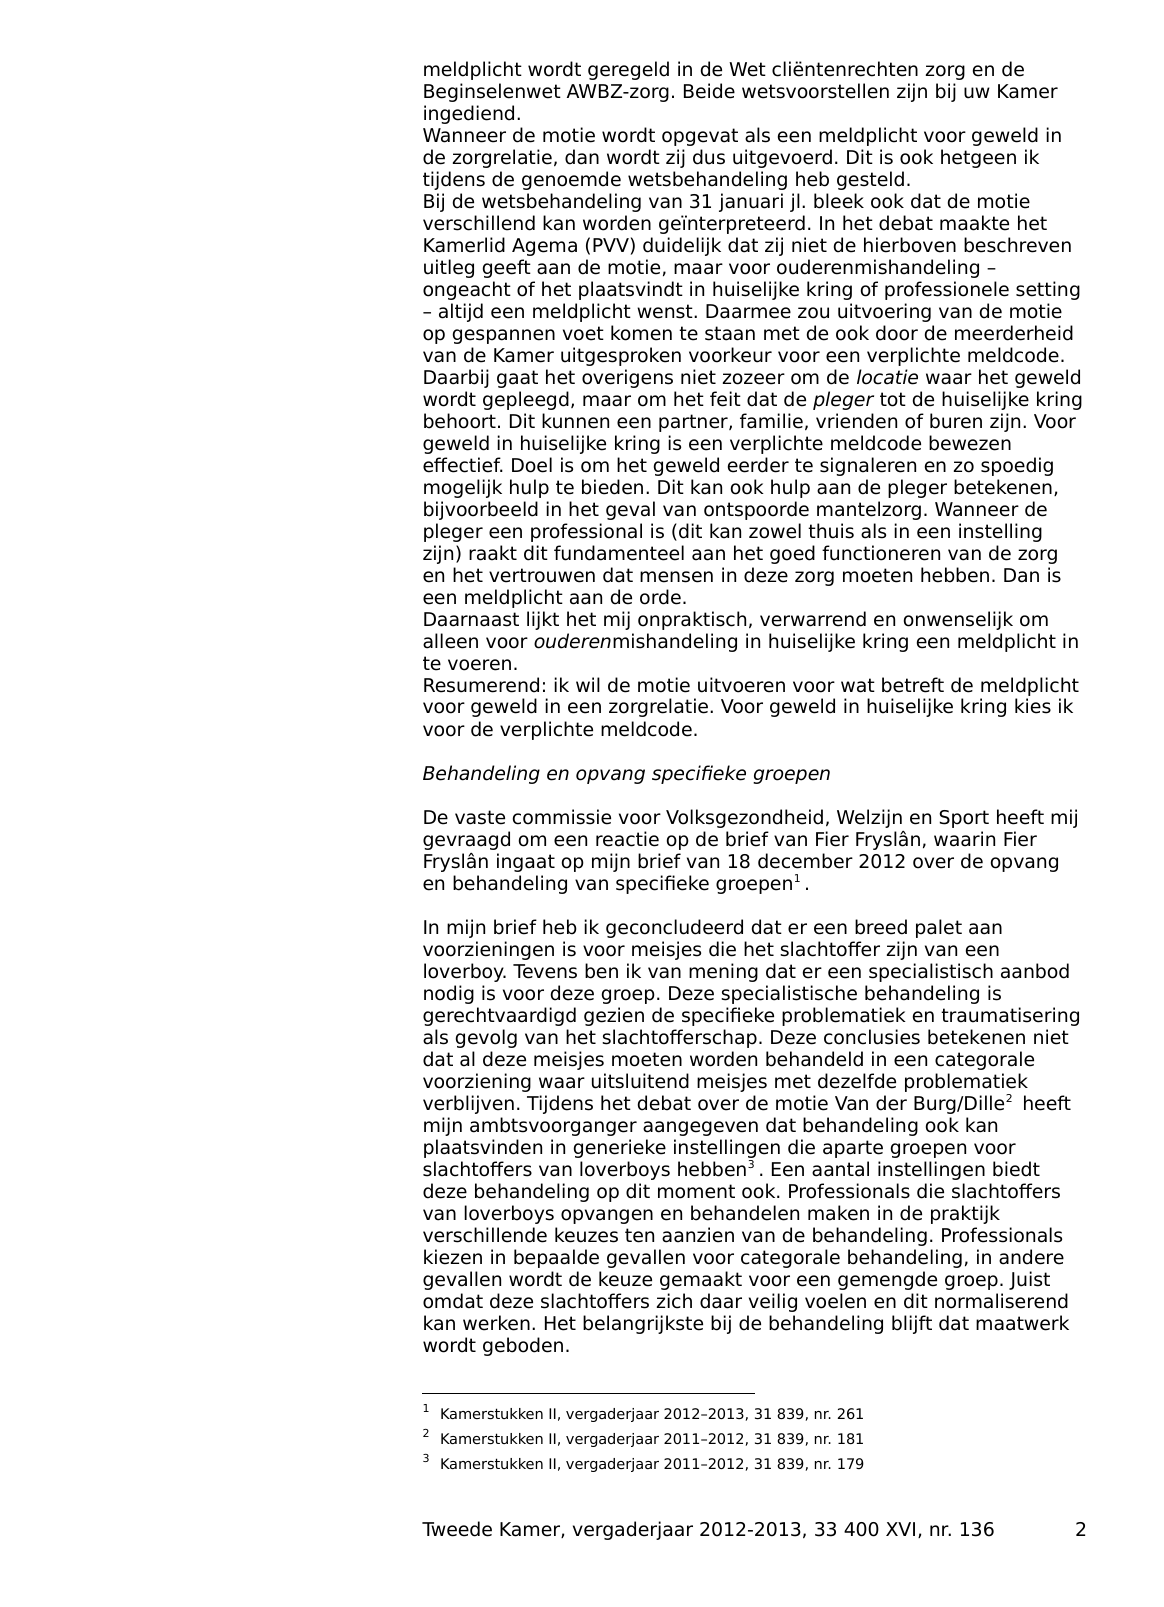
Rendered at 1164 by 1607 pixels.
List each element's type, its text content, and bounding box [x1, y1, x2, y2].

text Kamerstukken II, vergaderjaar 2011–2012, 31 839, nr. 179 [422, 1452, 1087, 1474]
text Resumerend: ik wil de motie uitvoeren voor wat betreft de meldplicht voor geweld in een zorgrelatie. Voor geweld in huiselijke kring kies ik voor de verplichte meldcode. [422, 674, 1087, 740]
text Wanneer de motie wordt opgevat als een meldplicht voor geweld in de zorgrelatie, dan wordt zij dus uitgevoerd. Dit is ook hetgeen ik tijdens de genoemde wetsbehandeling heb gesteld. [422, 125, 1087, 191]
text Kamerstukken II, vergaderjaar 2011–2012, 31 839, nr. 181 [422, 1427, 1087, 1449]
text meldplicht wordt geregeld in de Wet cliëntenrechten zorg en de Beginselenwet AWBZ-zorg. Beide wetsvoorstellen zijn bij uw Kamer ingediend. [422, 59, 1087, 125]
subtitle Behandeling en opvang specifieke groepen [422, 763, 1087, 784]
text Kamerstukken II, vergaderjaar 2012–2013, 31 839, nr. 261 [422, 1402, 1087, 1424]
text De vaste commissie voor Volksgezondheid, Welzijn en Sport heeft mij gevraagd om een reactie op de brief van Fier Fryslân, waarin Fier Fryslân ingaat op mijn brief van 18 december 2012 over de opvang en behandeling van specifieke groepen. [422, 807, 1087, 895]
text Daarnaast lijkt het mij onpraktisch, verwarrend en onwenselijk om alleen voor ouderenmishandeling in huiselijke kring een meldplicht in te voeren. [422, 608, 1087, 674]
text Daarbij gaat het overigens niet zozeer om de locatie waar het geweld wordt gepleegd, maar om het feit dat de pleger tot de huiselijke kring behoort. Dit kunnen een partner, familie, vrienden of buren zijn. Voor geweld in huiselijke kring is een verplichte meldcode bewezen effectief. Doel is om het geweld eerder te signaleren en zo spoedig mogelijk hulp te bieden. Dit kan ook hulp aan de pleger betekenen, bijvoorbeeld in het geval van ontspoorde mantelzorg. Wanneer de pleger een professional is (dit kan zowel thuis als in een instelling zijn) raakt dit fundamenteel aan het goed functioneren van de zorg en het vertrouwen dat mensen in deze zorg moeten hebben. Dan is een meldplicht aan de orde. [422, 367, 1087, 608]
text In mijn brief heb ik geconcludeerd dat er een breed palet aan voorzieningen is voor meisjes die het slachtoffer zijn van een loverboy. Tevens ben ik van mening dat er een specialistisch aanbod nodig is voor deze groep. Deze specialistische behandeling is gerechtvaardigd gezien de specifieke problematiek en traumatisering als gevolg van het slachtofferschap. Deze conclusies betekenen niet dat al deze meisjes moeten worden behandeld in een categorale voorziening waar uitsluitend meisjes met dezelfde problematiek verblijven. Tijdens het debat over de motie Van der Burg/Dille heeft mijn ambtsvoorganger aangegeven dat behandeling ook kan plaatsvinden in generieke instellingen die aparte groepen voor slachtoffers van loverboys hebben. Een aantal instellingen biedt deze behandeling op dit moment ook. Professionals die slachtoffers van loverboys opvangen en behandelen maken in de praktijk verschillende keuzes ten aanzien van de behandeling. Professionals kiezen in bepaalde gevallen voor categorale behandeling, in andere gevallen wordt de keuze gemaakt voor een gemengde groep. Juist omdat deze slachtoffers zich daar veilig voelen en dit normaliserend kan werken. Het belangrijkste bij de behandeling blijft dat maatwerk wordt geboden. [422, 917, 1087, 1356]
text Bij de wetsbehandeling van 31 januari jl. bleek ook dat de motie verschillend kan worden geïnterpreteerd. In het debat maakte het Kamerlid Agema (PVV) duidelijk dat zij niet de hierboven beschreven uitleg geeft aan de motie, maar voor ouderenmishandeling – ongeacht of het plaatsvindt in huiselijke kring of professionele setting – altijd een meldplicht wenst. Daarmee zou uitvoering van de motie op gespannen voet komen te staan met de ook door de meerderheid van de Kamer uitgesproken voorkeur voor een verplichte meldcode. [422, 191, 1087, 367]
